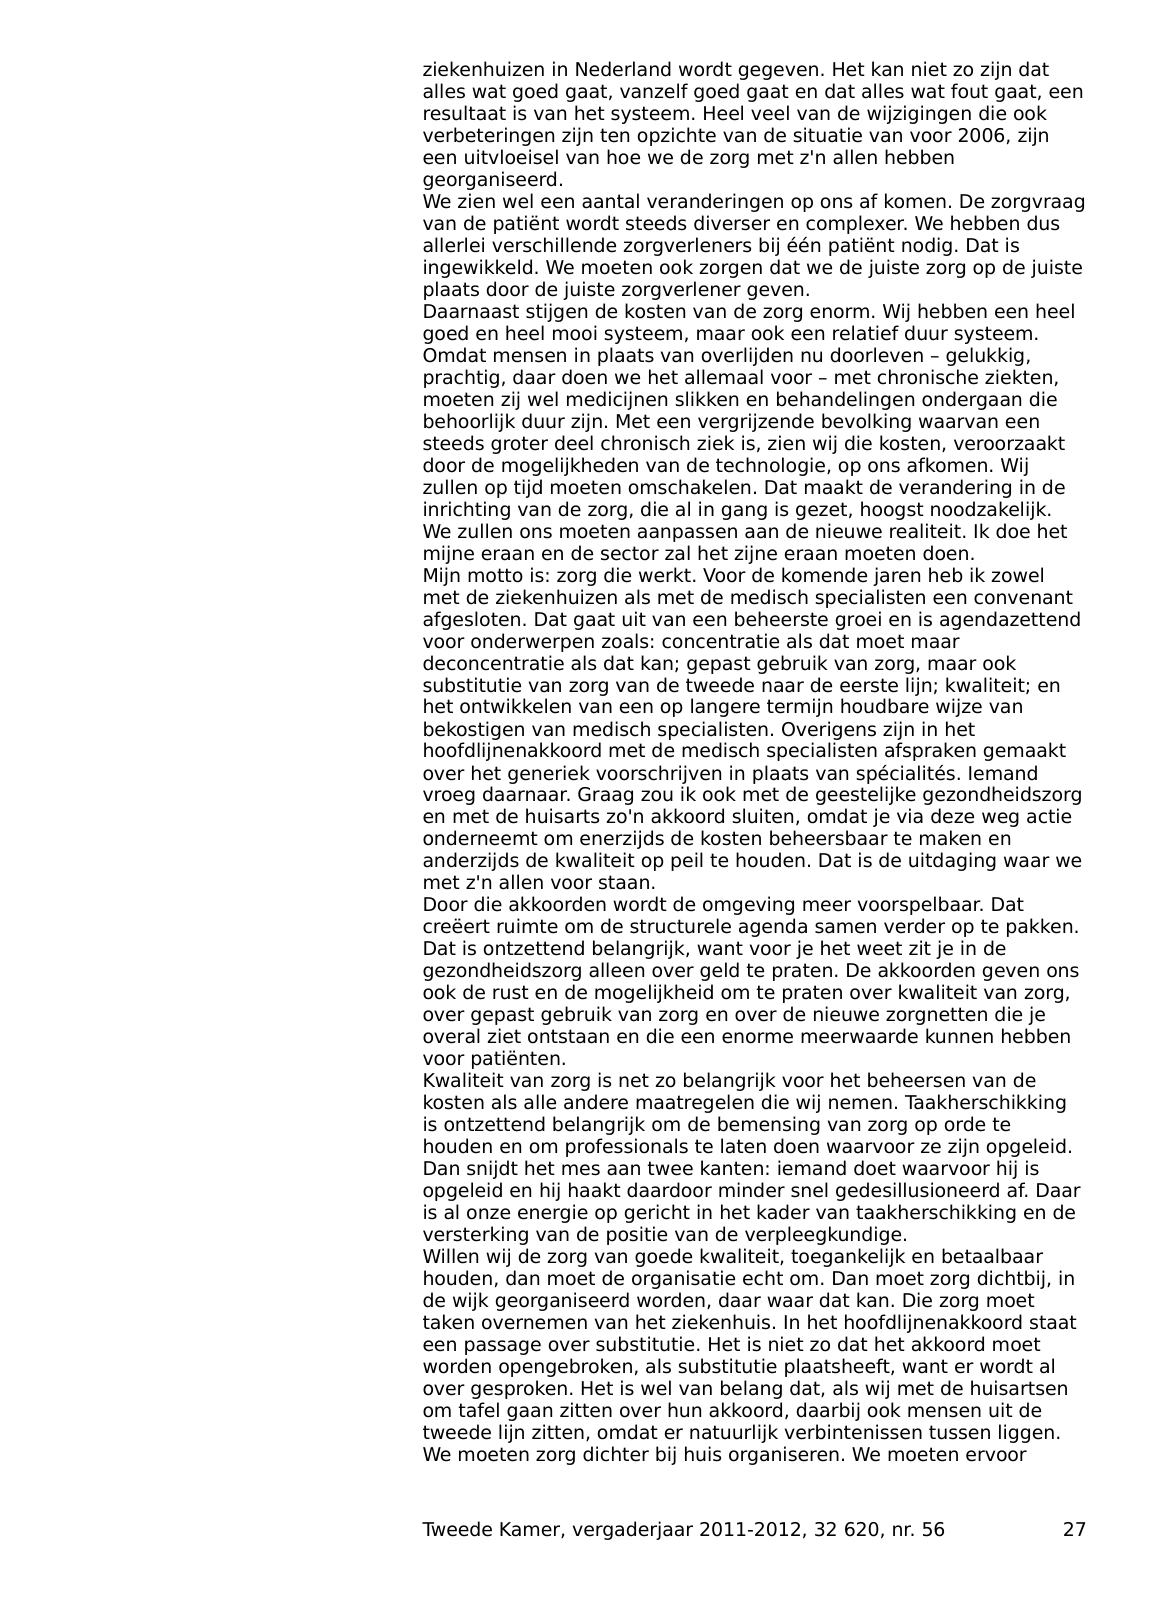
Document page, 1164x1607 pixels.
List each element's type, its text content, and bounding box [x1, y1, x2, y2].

text Door die akkoorden wordt de omgeving meer voorspelbaar. Dat creëert ruimte om de structurele agenda samen verder op te pakken. Dat is ontzettend belangrijk, want voor je het weet zit je in de gezondheidszorg alleen over geld te praten. De akkoorden geven ons ook de rust en de mogelijkheid om te praten over kwaliteit van zorg, over gepast gebruik van zorg en over de nieuwe zorgnetten die je overal ziet ontstaan en die een enorme meerwaarde kunnen hebben voor patiënten. [422, 894, 1087, 1070]
text Mijn motto is: zorg die werkt. Voor de komende jaren heb ik zowel met de ziekenhuizen als met de medisch specialisten een convenant afgesloten. Dat gaat uit van een beheerste groei en is agendazettend voor onderwerpen zoals: concentratie als dat moet maar deconcentratie als dat kan; gepast gebruik van zorg, maar ook substitutie van zorg van de tweede naar de eerste lijn; kwaliteit; en het ontwikkelen van een op langere termijn houdbare wijze van bekostigen van medisch specialisten. Overigens zijn in het hoofdlijnenakkoord met de medisch specialisten afspraken gemaakt over het generiek voorschrijven in plaats van spécialités. Iemand vroeg daarnaar. Graag zou ik ook met de geestelijke gezondheidszorg en met de huisarts zo'n akkoord sluiten, omdat je via deze weg actie onderneemt om enerzijds de kosten beheersbaar te maken en anderzijds de kwaliteit op peil te houden. Dat is de uitdaging waar we met z'n allen voor staan. [422, 564, 1087, 894]
text Willen wij de zorg van goede kwaliteit, toegankelijk en betaalbaar houden, dan moet de organisatie echt om. Dan moet zorg dichtbij, in de wijk georganiseerd worden, daar waar dat kan. Die zorg moet taken overnemen van het ziekenhuis. In het hoofdlijnenakkoord staat een passage over substitutie. Het is niet zo dat het akkoord moet worden opengebroken, als substitutie plaatsheeft, want er wordt al over gesproken. Het is wel van belang dat, als wij met de huisartsen om tafel gaan zitten over hun akkoord, daarbij ook mensen uit de tweede lijn zitten, omdat er natuurlijk verbintenissen tussen liggen. We moeten zorg dichter bij huis organiseren. We moeten ervoor [422, 1246, 1087, 1466]
text Kwaliteit van zorg is net zo belangrijk voor het beheersen van de kosten als alle andere maatregelen die wij nemen. Taakherschikking is ontzettend belangrijk om de bemensing van zorg op orde te houden en om professionals te laten doen waarvoor ze zijn opgeleid. Dan snijdt het mes aan twee kanten: iemand doet waarvoor hij is opgeleid en hij haakt daardoor minder snel gedesillusioneerd af. Daar is al onze energie op gericht in het kader van taakherschikking en de versterking van de positie van de verpleegkundige. [422, 1070, 1087, 1246]
text We zien wel een aantal veranderingen op ons af komen. De zorgvraag van de patiënt wordt steeds diverser en complexer. We hebben dus allerlei verschillende zorgverleners bij één patiënt nodig. Dat is ingewikkeld. We moeten ook zorgen dat we de juiste zorg op de juiste plaats door de juiste zorgverlener geven. [422, 191, 1087, 301]
text Daarnaast stijgen de kosten van de zorg enorm. Wij hebben een heel goed en heel mooi systeem, maar ook een relatief duur systeem. Omdat mensen in plaats van overlijden nu doorleven – gelukkig, prachtig, daar doen we het allemaal voor – met chronische ziekten, moeten zij wel medicijnen slikken en behandelingen ondergaan die behoorlijk duur zijn. Met een vergrijzende bevolking waarvan een steeds groter deel chronisch ziek is, zien wij die kosten, veroorzaakt door de mogelijkheden van de technologie, op ons afkomen. Wij zullen op tijd moeten omschakelen. Dat maakt de verandering in de inrichting van de zorg, die al in gang is gezet, hoogst noodzakelijk. We zullen ons moeten aanpassen aan de nieuwe realiteit. Ik doe het mijne eraan en de sector zal het zijne eraan moeten doen. [422, 301, 1087, 564]
text ziekenhuizen in Nederland wordt gegeven. Het kan niet zo zijn dat alles wat goed gaat, vanzelf goed gaat en dat alles wat fout gaat, een resultaat is van het systeem. Heel veel van de wijzigingen die ook verbeteringen zijn ten opzichte van de situatie van voor 2006, zijn een uitvloeisel van hoe we de zorg met z'n allen hebben georganiseerd. [422, 59, 1087, 191]
